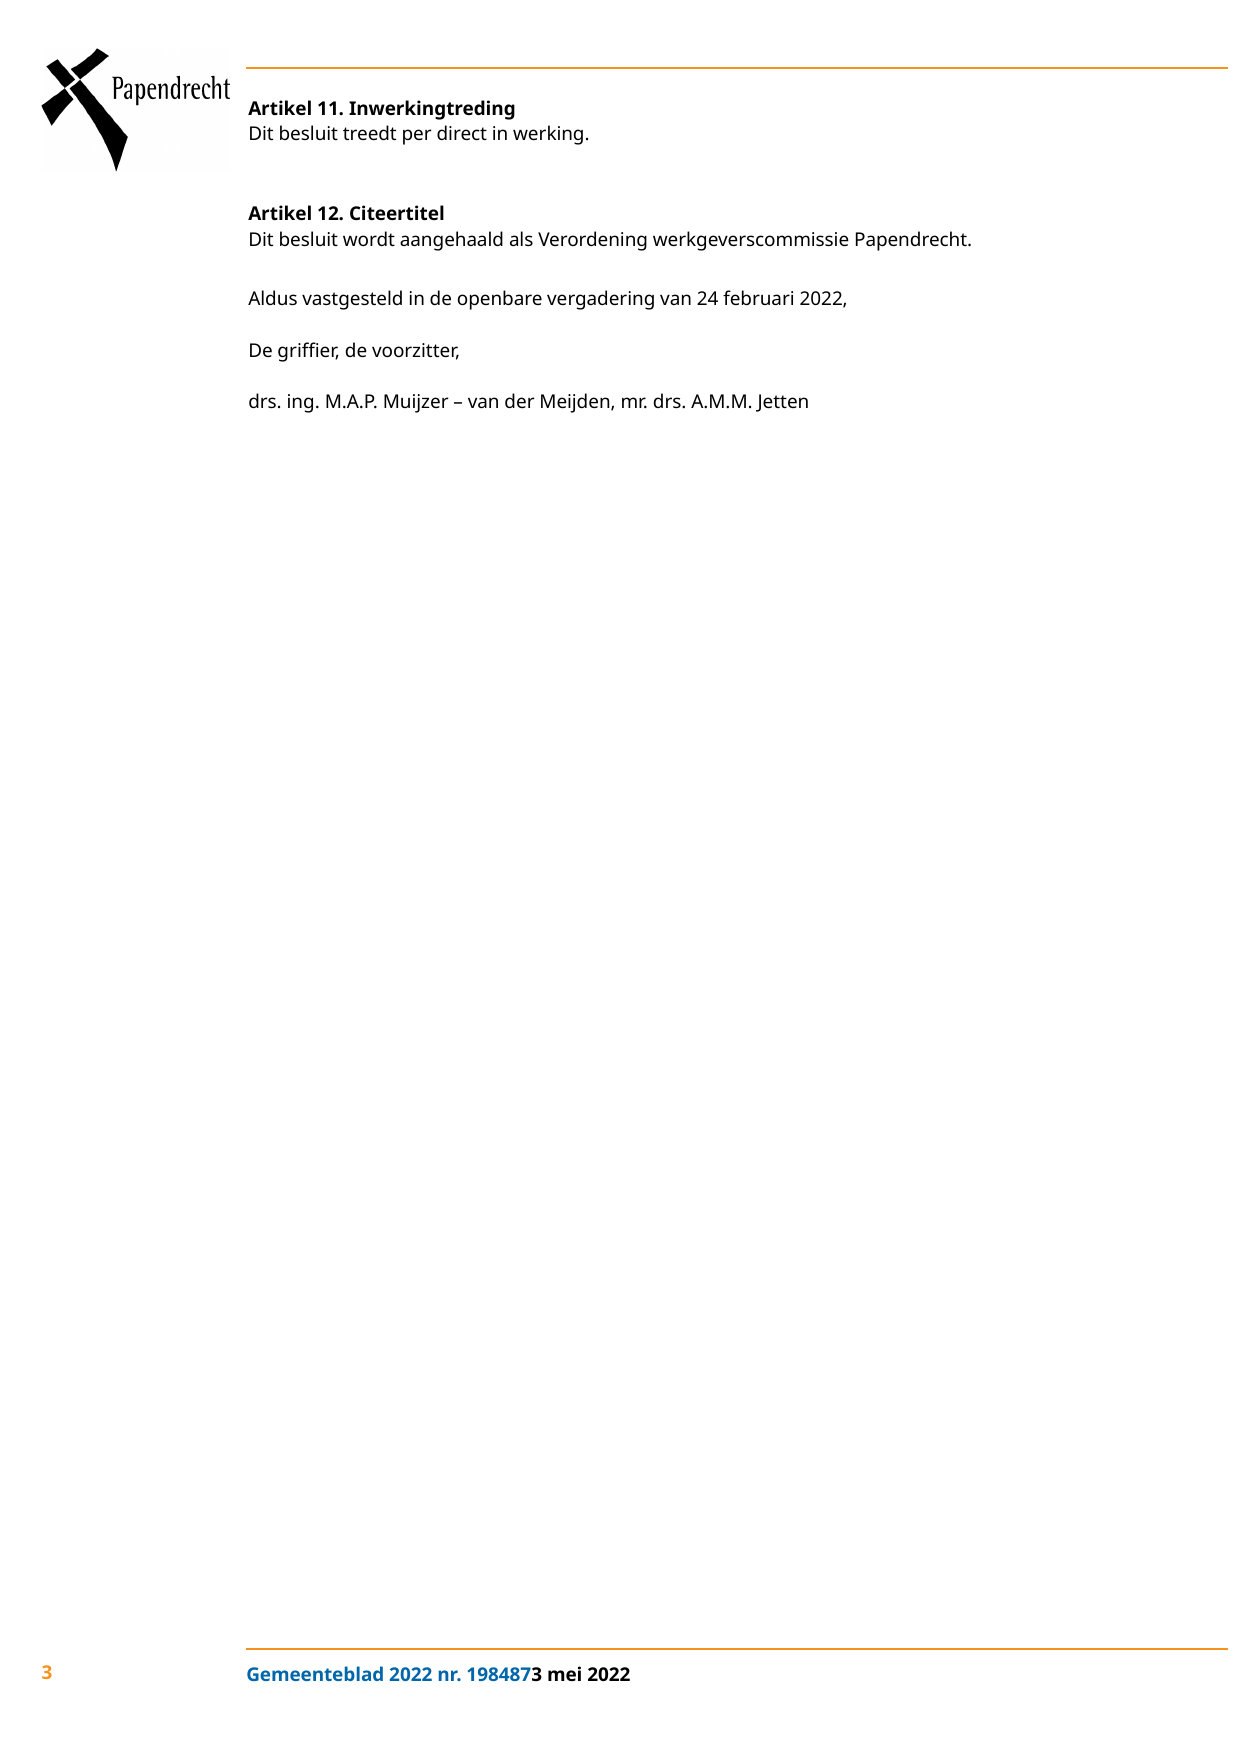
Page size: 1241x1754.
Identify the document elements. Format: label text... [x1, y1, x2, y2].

text De griffier, de voorzitter, [248, 337, 1152, 363]
text drs. ing. M.A.P. Muijzer – van der Meijden, mr. drs. A.M.M. Jetten [248, 388, 1152, 414]
text Aldus vastgesteld in de openbare vergadering van 24 februari 2022, [248, 285, 1152, 311]
text Artikel 12. Citeertitel [248, 201, 1152, 226]
text Artikel 11. Inwerkingtreding [248, 95, 1152, 121]
text Dit besluit treedt per direct in werking. [248, 121, 1152, 146]
text Dit besluit wordt aangehaald als Verordening werkgeverscommissie Papendrecht. [248, 226, 1152, 252]
picture [41, 47, 231, 172]
